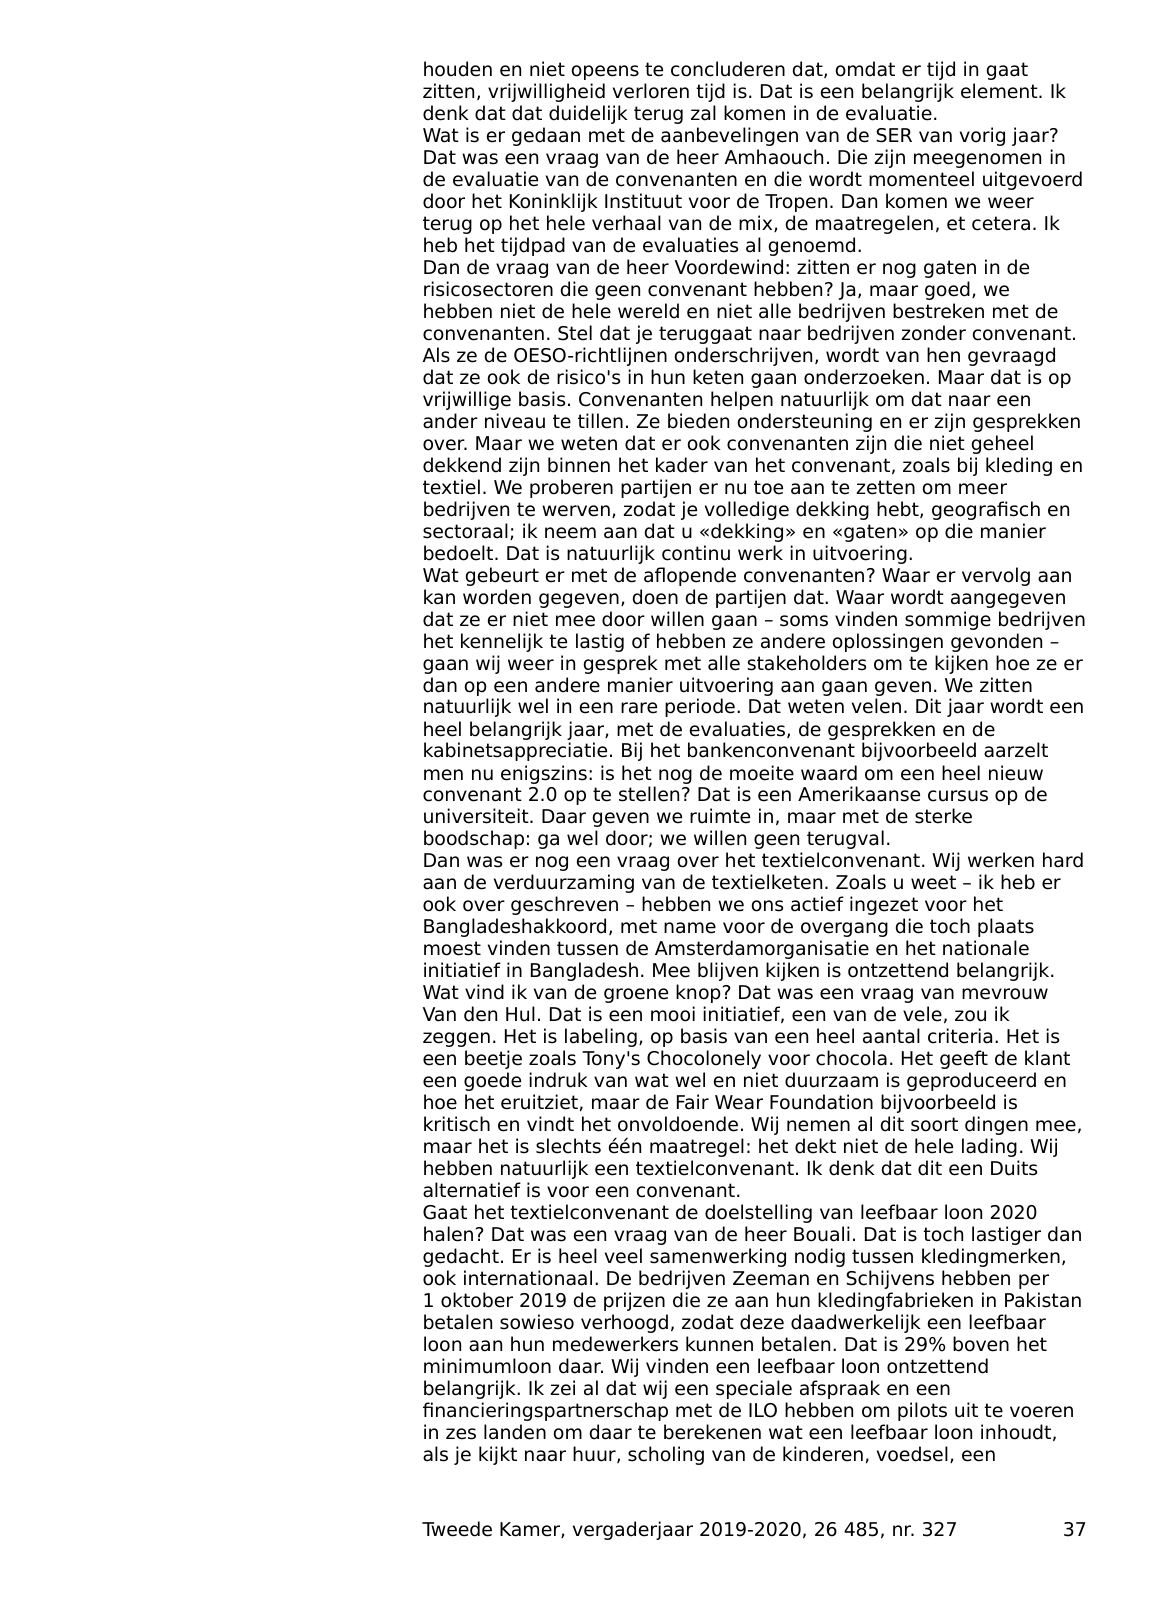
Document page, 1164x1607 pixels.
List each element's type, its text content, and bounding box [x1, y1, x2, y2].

text Wat vind ik van de groene knop? Dat was een vraag van mevrouw Van den Hul. Dat is een mooi initiatief, een van de vele, zou ik zeggen. Het is labeling, op basis van een heel aantal criteria. Het is een beetje zoals Tony's Chocolonely voor chocola. Het geeft de klant een goede indruk van wat wel en niet duurzaam is geproduceerd en hoe het eruitziet, maar de Fair Wear Foundation bijvoorbeeld is kritisch en vindt het onvoldoende. Wij nemen al dit soort dingen mee, maar het is slechts één maatregel: het dekt niet de hele lading. Wij hebben natuurlijk een textielconvenant. Ik denk dat dit een Duits alternatief is voor een convenant. [422, 982, 1087, 1202]
text Dan de vraag van de heer Voordewind: zitten er nog gaten in de risicosectoren die geen convenant hebben? Ja, maar goed, we hebben niet de hele wereld en niet alle bedrijven bestreken met de convenanten. Stel dat je teruggaat naar bedrijven zonder convenant. Als ze de OESO-richtlijnen onderschrijven, wordt van hen gevraagd dat ze ook de risico's in hun keten gaan onderzoeken. Maar dat is op vrijwillige basis. Convenanten helpen natuurlijk om dat naar een ander niveau te tillen. Ze bieden ondersteuning en er zijn gesprekken over. Maar we weten dat er ook convenanten zijn die niet geheel dekkend zijn binnen het kader van het convenant, zoals bij kleding en textiel. We proberen partijen er nu toe aan te zetten om meer bedrijven te werven, zodat je volledige dekking hebt, geografisch en sectoraal; ik neem aan dat u «dekking» en «gaten» op die manier bedoelt. Dat is natuurlijk continu werk in uitvoering. [422, 257, 1087, 564]
text Wat gebeurt er met de aflopende convenanten? Waar er vervolg aan kan worden gegeven, doen de partijen dat. Waar wordt aangegeven dat ze er niet mee door willen gaan – soms vinden sommige bedrijven het kennelijk te lastig of hebben ze andere oplossingen gevonden – gaan wij weer in gesprek met alle stakeholders om te kijken hoe ze er dan op een andere manier uitvoering aan gaan geven. We zitten natuurlijk wel in een rare periode. Dat weten velen. Dit jaar wordt een heel belangrijk jaar, met de evaluaties, de gesprekken en de kabinetsappreciatie. Bij het bankenconvenant bijvoorbeeld aarzelt men nu enigszins: is het nog de moeite waard om een heel nieuw convenant 2.0 op te stellen? Dat is een Amerikaanse cursus op de universiteit. Daar geven we ruimte in, maar met de sterke boodschap: ga wel door; we willen geen terugval. [422, 564, 1087, 850]
text Wat is er gedaan met de aanbevelingen van de SER van vorig jaar? Dat was een vraag van de heer Amhaouch. Die zijn meegenomen in de evaluatie van de convenanten en die wordt momenteel uitgevoerd door het Koninklijk Instituut voor de Tropen. Dan komen we weer terug op het hele verhaal van de mix, de maatregelen, et cetera. Ik heb het tijdpad van de evaluaties al genoemd. [422, 125, 1087, 257]
text Gaat het textielconvenant de doelstelling van leefbaar loon 2020 halen? Dat was een vraag van de heer Bouali. Dat is toch lastiger dan gedacht. Er is heel veel samenwerking nodig tussen kledingmerken, ook internationaal. De bedrijven Zeeman en Schijvens hebben per 1 oktober 2019 de prijzen die ze aan hun kledingfabrieken in Pakistan betalen sowieso verhoogd, zodat deze daadwerkelijk een leefbaar loon aan hun medewerkers kunnen betalen. Dat is 29% boven het minimumloon daar. Wij vinden een leefbaar loon ontzettend belangrijk. Ik zei al dat wij een speciale afspraak en een financieringspartnerschap met de ILO hebben om pilots uit te voeren in zes landen om daar te berekenen wat een leefbaar loon inhoudt, als je kijkt naar huur, scholing van de kinderen, voedsel, een [422, 1202, 1087, 1466]
text Dan was er nog een vraag over het textielconvenant. Wij werken hard aan de verduurzaming van de textielketen. Zoals u weet – ik heb er ook over geschreven – hebben we ons actief ingezet voor het Bangladeshakkoord, met name voor de overgang die toch plaats moest vinden tussen de Amsterdamorganisatie en het nationale initiatief in Bangladesh. Mee blijven kijken is ontzettend belangrijk. [422, 850, 1087, 982]
text houden en niet opeens te concluderen dat, omdat er tijd in gaat zitten, vrijwilligheid verloren tijd is. Dat is een belangrijk element. Ik denk dat dat duidelijk terug zal komen in de evaluatie. [422, 59, 1087, 125]
